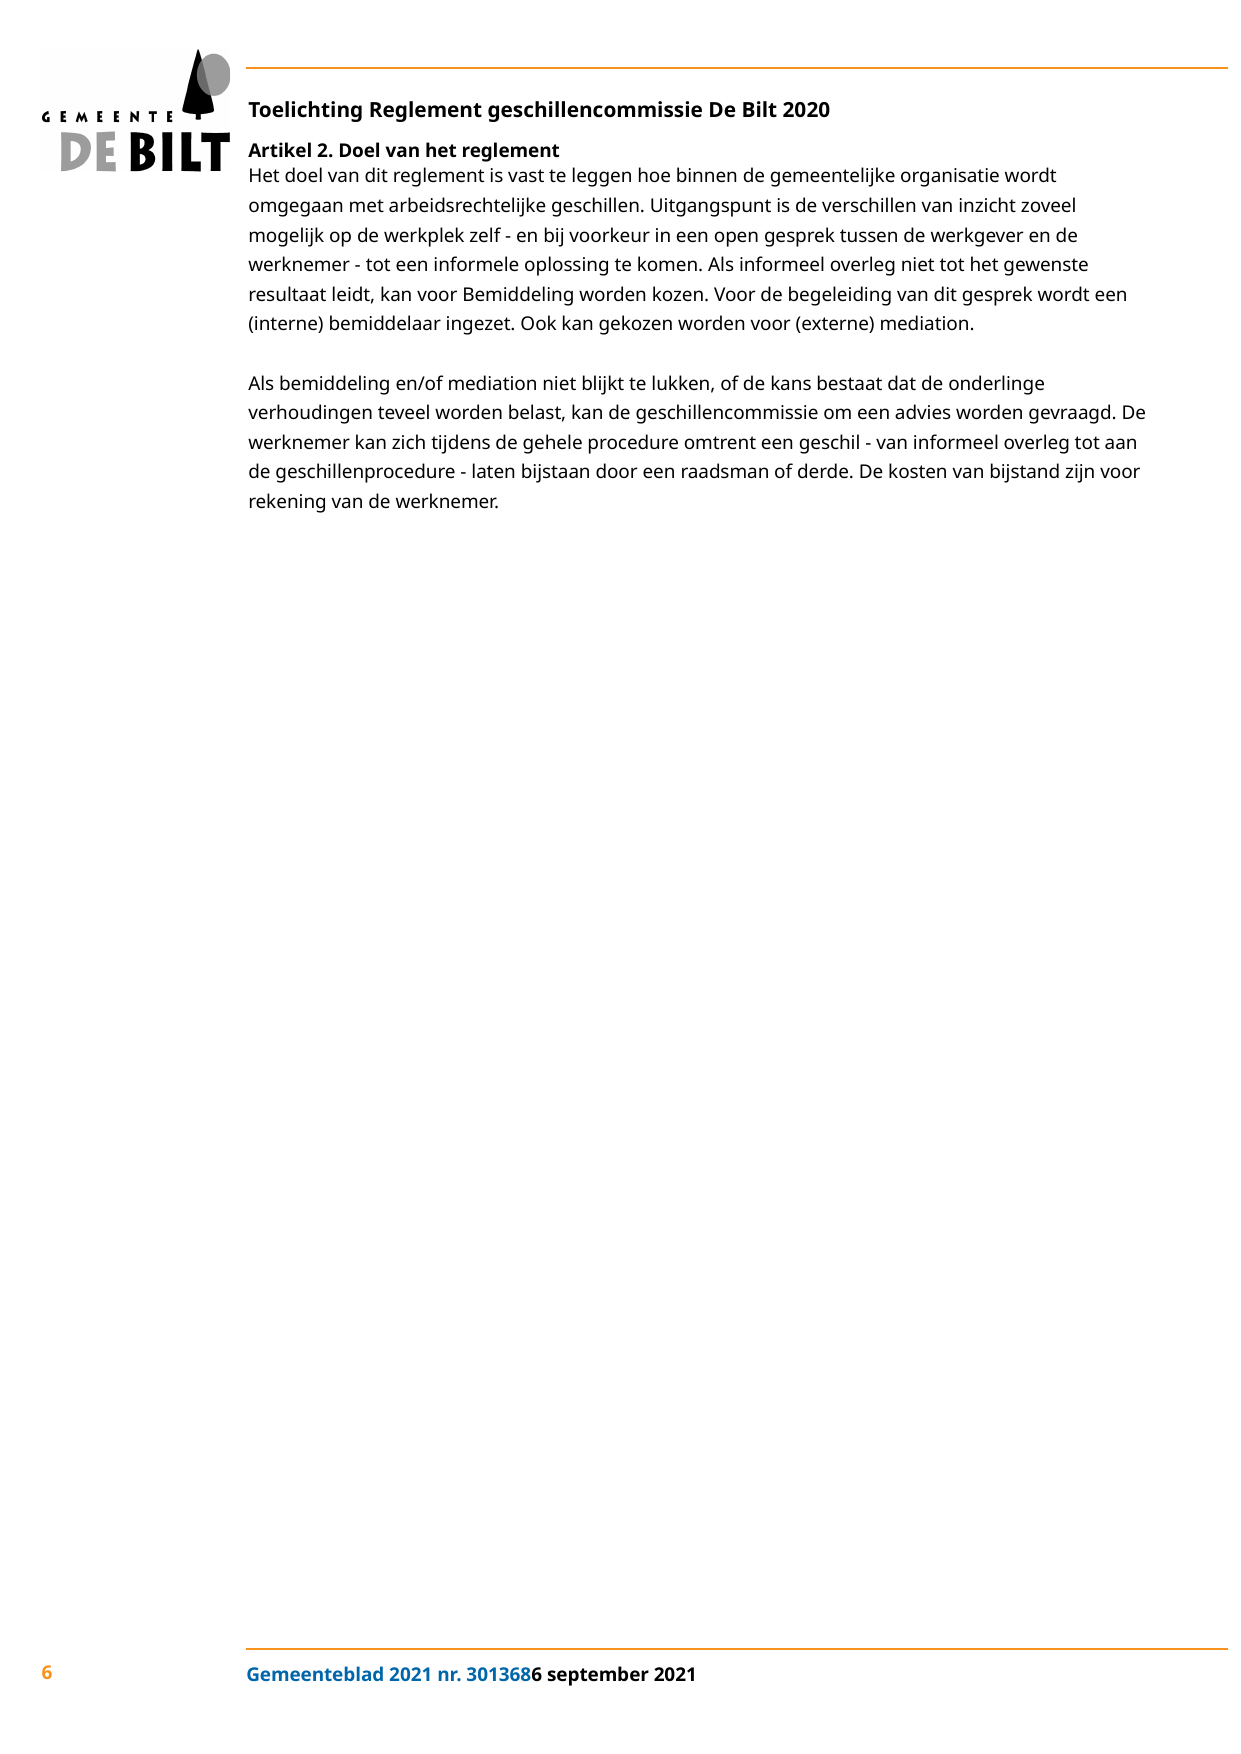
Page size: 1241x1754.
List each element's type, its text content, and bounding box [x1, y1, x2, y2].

text Artikel 2. Doel van het reglement [248, 137, 1152, 163]
text Toelichting Reglement geschillencommissie De Bilt 2020 [248, 95, 1152, 123]
picture [41, 47, 231, 172]
text Het doel van dit reglement is vast te leggen hoe binnen de gemeentelijke organisatie wordt omgegaan met arbeidsrechtelijke geschillen. Uitgangspunt is de verschillen van inzicht zoveel mogelijk op de werkplek zelf - en bij voorkeur in een open gesprek tussen de werkgever en de werknemer - tot een informele oplossing te komen. Als informeel overleg niet tot het gewenste resultaat leidt, kan voor Bemiddeling worden kozen. Voor de begeleiding van dit gesprek wordt een (interne) bemiddelaar ingezet. Ook kan gekozen worden voor (externe) mediation. [248, 163, 1152, 336]
text Als bemiddeling en/of mediation niet blijkt te lukken, of de kans bestaat dat de onderlinge verhoudingen teveel worden belast, kan de geschillencommissie om een advies worden gevraagd. De werknemer kan zich tijdens de gehele procedure omtrent een geschil - van informeel overleg tot aan de geschillenprocedure - laten bijstaan door een raadsman of derde. De kosten van bijstand zijn voor rekening van de werknemer. [248, 370, 1152, 514]
